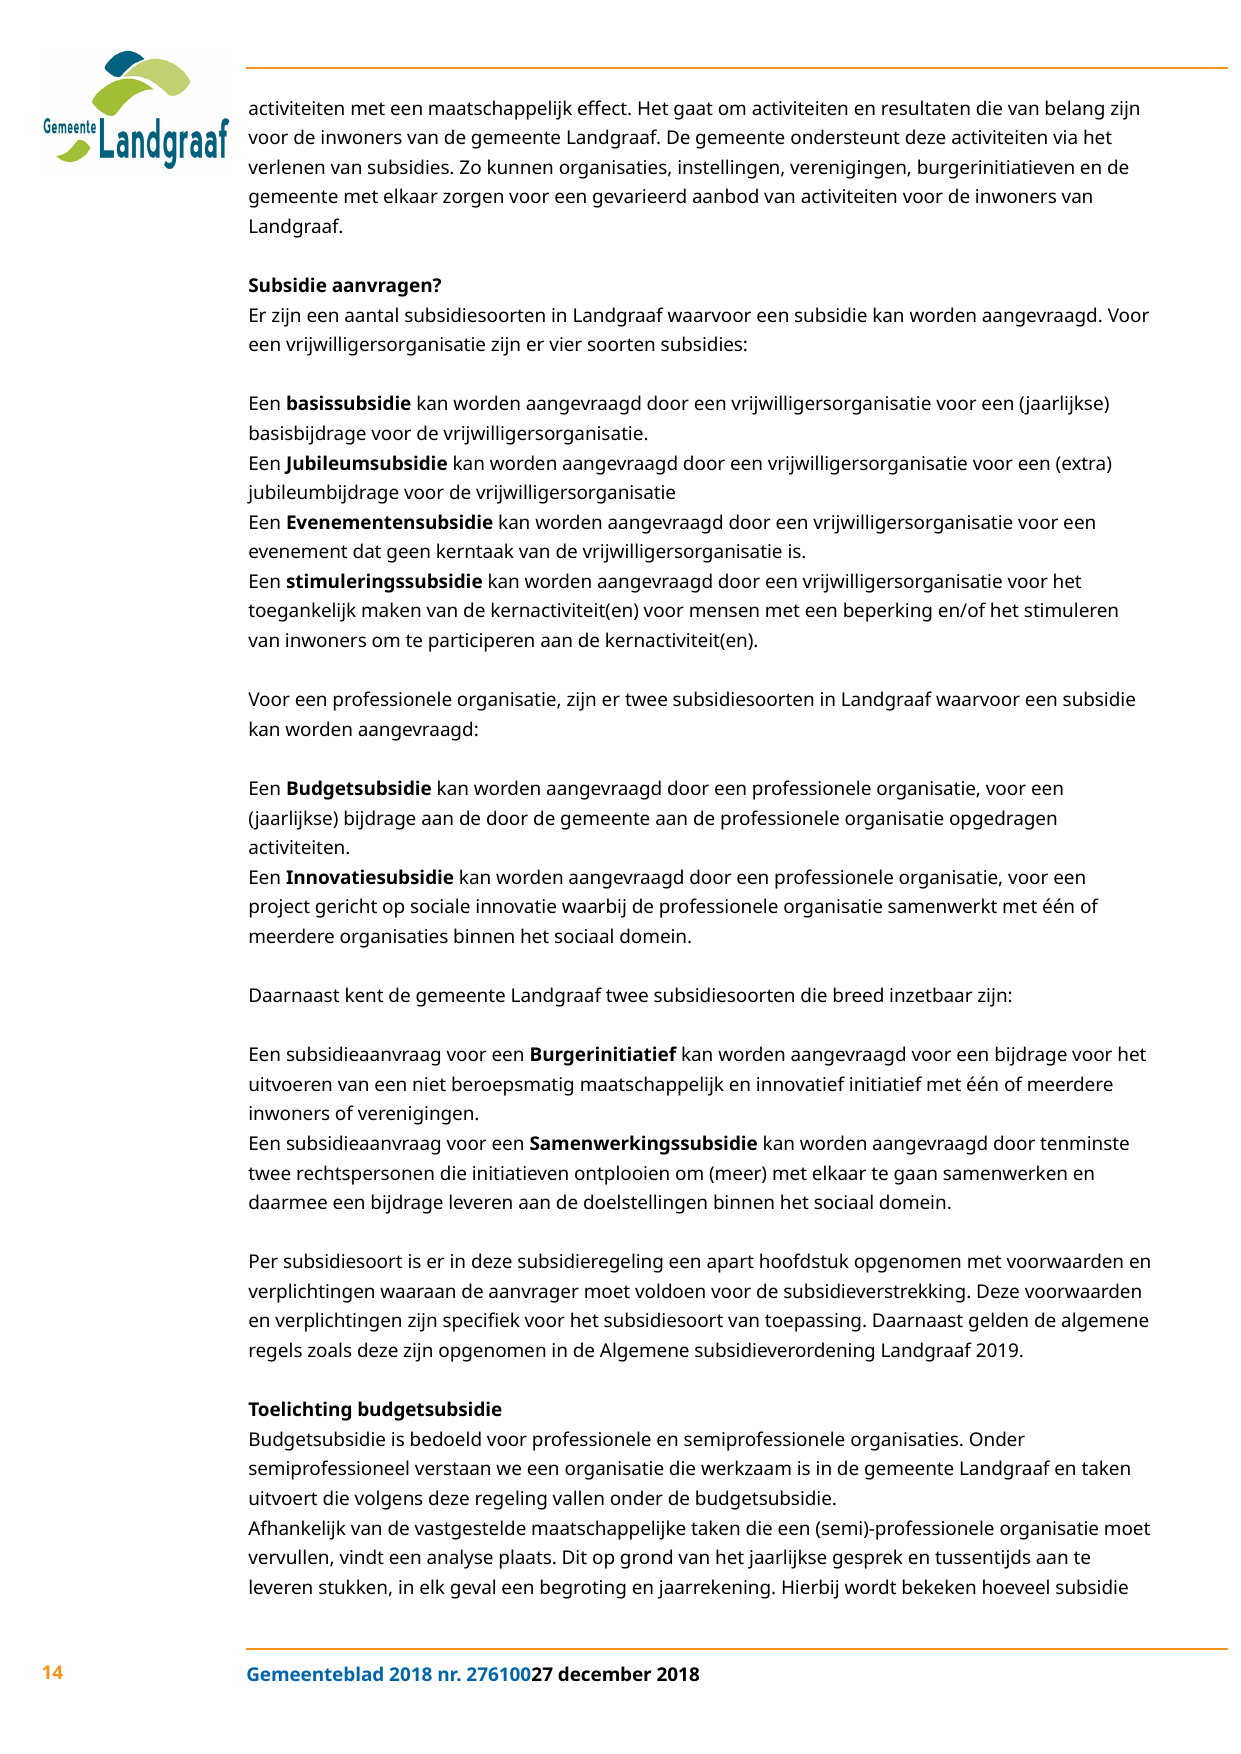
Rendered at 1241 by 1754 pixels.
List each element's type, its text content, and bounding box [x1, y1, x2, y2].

text Een Budgetsubsidie kan worden aangevraagd door een professionele organisatie, voor een (jaarlijkse) bijdrage aan de door de gemeente aan de professionele organisatie opgedragen activiteiten. [248, 775, 1152, 860]
text Toelichting budgetsubsidie [248, 1396, 1152, 1422]
picture [41, 47, 231, 172]
text Een subsidieaanvraag voor een Burgerinitiatief kan worden aangevraagd voor een bijdrage voor het uitvoeren van een niet beroepsmatig maatschappelijk en innovatief initiatief met één of meerdere inwoners of verenigingen. [248, 1041, 1152, 1126]
text Een stimuleringssubsidie kan worden aangevraagd door een vrijwilligersorganisatie voor het toegankelijk maken van de kernactiviteit(en) voor mensen met een beperking en/of het stimuleren van inwoners om te participeren aan de kernactiviteit(en). [248, 568, 1152, 653]
text Er zijn een aantal subsidiesoorten in Landgraaf waarvoor een subsidie kan worden aangevraagd. Voor een vrijwilligersorganisatie zijn er vier soorten subsidies: [248, 302, 1152, 357]
text Voor een professionele organisatie, zijn er twee subsidiesoorten in Landgraaf waarvoor een subsidie kan worden aangevraagd: [248, 686, 1152, 742]
text Subsidie aanvragen? [248, 272, 1152, 298]
text Afhankelijk van de vastgestelde maatschappelijke taken die een (semi)-professionele organisatie moet vervullen, vindt een analyse plaats. Dit op grond van het jaarlijkse gesprek en tussentijds aan te leveren stukken, in elk geval een begroting en jaarrekening. Hierbij wordt bekeken hoeveel subsidie [248, 1515, 1152, 1600]
text Een Innovatiesubsidie kan worden aangevraagd door een professionele organisatie, voor een project gericht op sociale innovatie waarbij de professionele organisatie samenwerkt met één of meerdere organisaties binnen het sociaal domein. [248, 864, 1152, 949]
text Budgetsubsidie is bedoeld voor professionele en semiprofessionele organisaties. Onder semiprofessioneel verstaan we een organisatie die werkzaam is in de gemeente Landgraaf en taken uitvoert die volgens deze regeling vallen onder de budgetsubsidie. [248, 1426, 1152, 1511]
text Een Jubileumsubsidie kan worden aangevraagd door een vrijwilligersorganisatie voor een (extra) jubileumbijdrage voor de vrijwilligersorganisatie [248, 450, 1152, 505]
text Een Evenementensubsidie kan worden aangevraagd door een vrijwilligersorganisatie voor een evenement dat geen kerntaak van de vrijwilligersorganisatie is. [248, 509, 1152, 564]
text Een subsidieaanvraag voor een Samenwerkingssubsidie kan worden aangevraagd door tenminste twee rechtspersonen die initiatieven ontplooien om (meer) met elkaar te gaan samenwerken en daarmee een bijdrage leveren aan de doelstellingen binnen het sociaal domein. [248, 1130, 1152, 1215]
text Daarnaast kent de gemeente Landgraaf twee subsidiesoorten die breed inzetbaar zijn: [248, 982, 1152, 1008]
text Een basissubsidie kan worden aangevraagd door een vrijwilligersorganisatie voor een (jaarlijkse) basisbijdrage voor de vrijwilligersorganisatie. [248, 391, 1152, 446]
text activiteiten met een maatschappelijk effect. Het gaat om activiteiten en resultaten die van belang zijn voor de inwoners van de gemeente Landgraaf. De gemeente ondersteunt deze activiteiten via het verlenen van subsidies. Zo kunnen organisaties, instellingen, verenigingen, burgerinitiatieven en de gemeente met elkaar zorgen voor een gevarieerd aanbod van activiteiten voor de inwoners van Landgraaf. [248, 95, 1152, 239]
text Per subsidiesoort is er in deze subsidieregeling een apart hoofdstuk opgenomen met voorwaarden en verplichtingen waaraan de aanvrager moet voldoen voor de subsidieverstrekking. Deze voorwaarden en verplichtingen zijn specifiek voor het subsidiesoort van toepassing. Daarnaast gelden de algemene regels zoals deze zijn opgenomen in de Algemene subsidieverordening Landgraaf 2019. [248, 1248, 1152, 1363]
